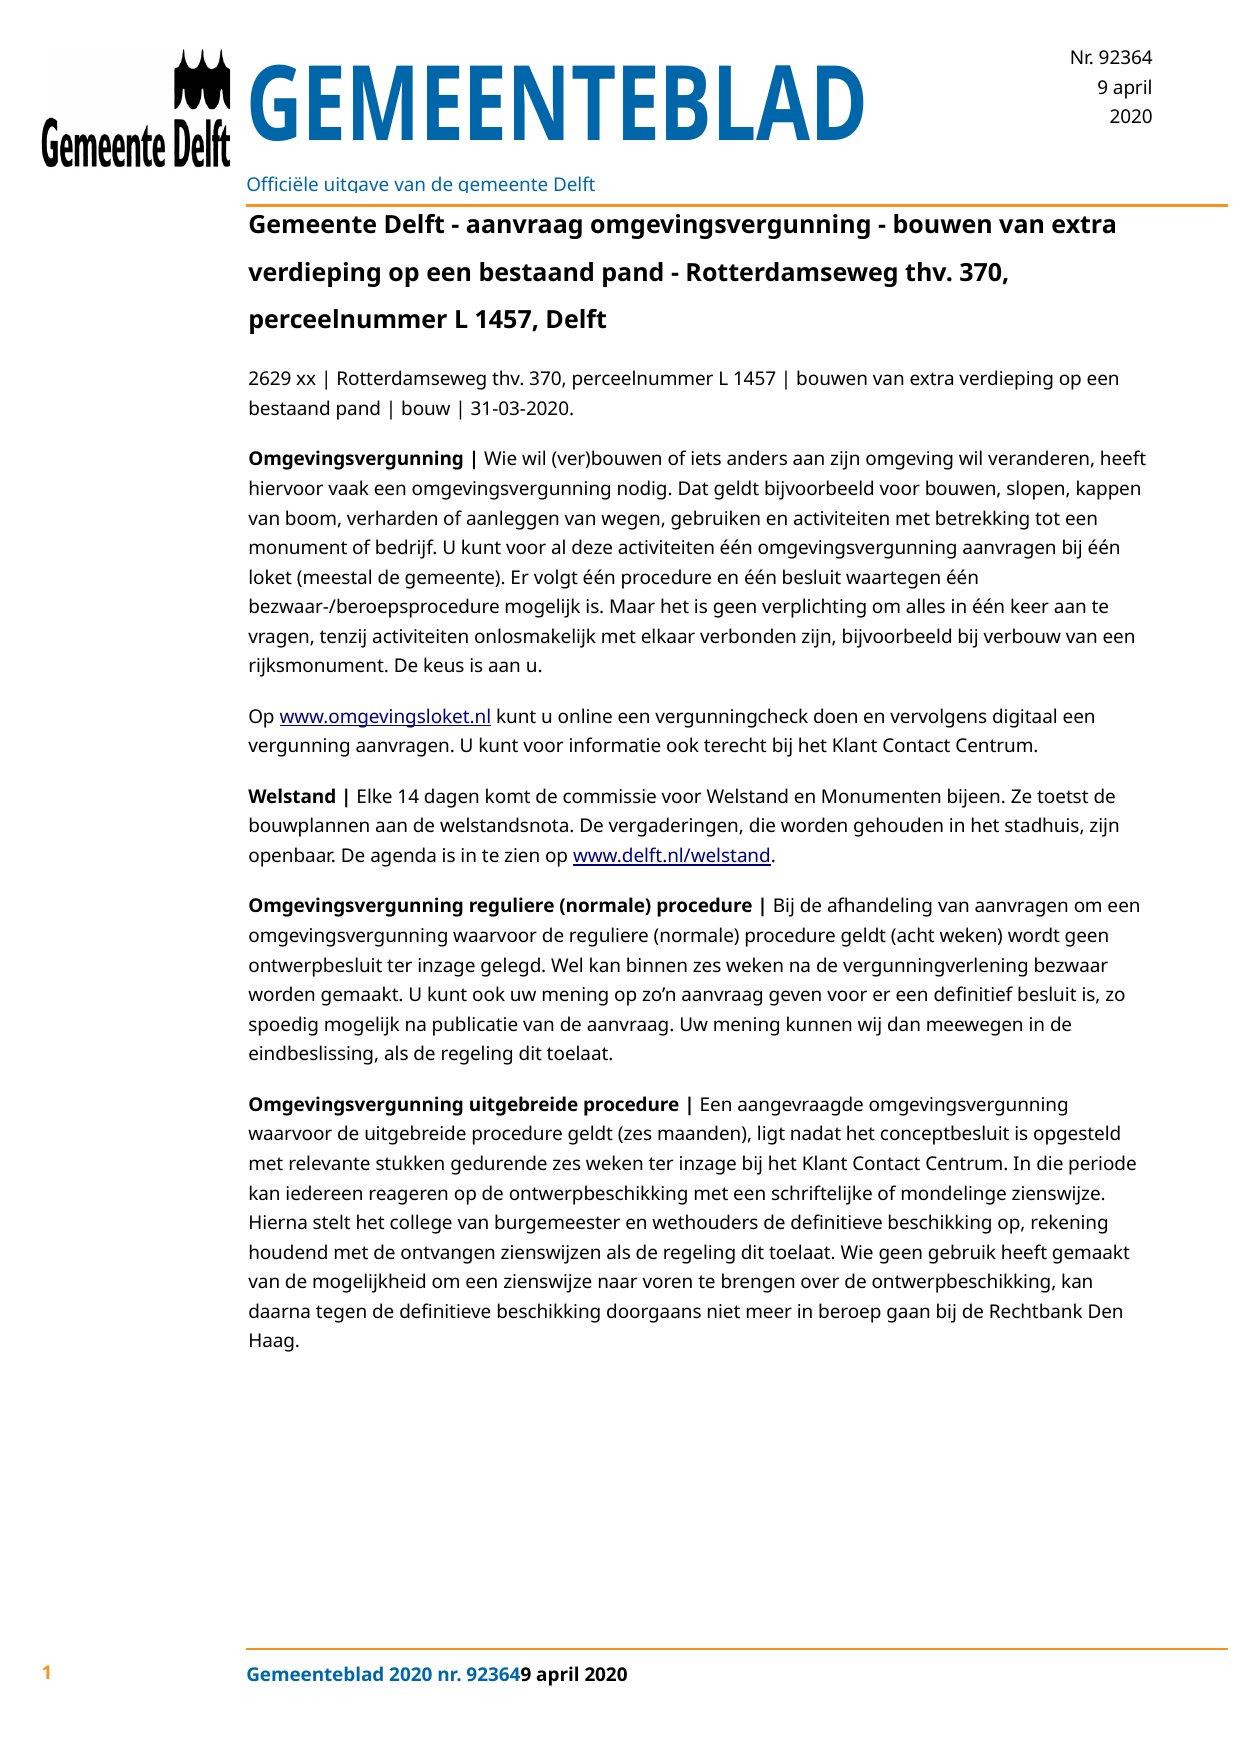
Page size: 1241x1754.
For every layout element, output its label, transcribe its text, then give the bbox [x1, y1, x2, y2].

text Welstand | Elke 14 dagen komt de commissie voor Welstand en Monumenten bijeen. Ze toetst de bouwplannen aan de welstandsnota. De vergaderingen, die worden gehouden in het stadhuis, zijn openbaar. De agenda is in te zien op www.delft.nl/welstand. [248, 783, 1152, 868]
text Gemeente Delft - aanvraag omgevingsvergunning - bouwen van extra verdieping op een bestaand pand - Rotterdamseweg thv. 370, perceelnummer L 1457, Delft [248, 207, 1152, 336]
text Omgevingsvergunning reguliere (normale) procedure | Bij de afhandeling van aanvragen om een omgevingsvergunning waarvoor de reguliere (normale) procedure geldt (acht weken) wordt geen ontwerpbesluit ter inzage gelegd. Wel kan binnen zes weken na de vergunningverlening bezwaar worden gemaakt. U kunt ook uw mening op zo’n aanvraag geven voor er een definitief besluit is, zo spoedig mogelijk na publicatie van de aanvraag. Uw mening kunnen wij dan meewegen in de eindbeslissing, als de regeling dit toelaat. [248, 893, 1152, 1066]
text Omgevingsvergunning uitgebreide procedure | Een aangevraagde omgevingsvergunning waarvoor de uitgebreide procedure geldt (zes maanden), ligt nadat het conceptbesluit is opgesteld met relevante stukken gedurende zes weken ter inzage bij het Klant Contact Centrum. In die periode kan iedereen reageren op de ontwerpbeschikking met een schriftelijke of mondelinge zienswijze. Hierna stelt het college van burgemeester en wethouders de definitieve beschikking op, rekening houdend met de ontvangen zienswijzen als de regeling dit toelaat. Wie geen gebruik heeft gemaakt van de mogelijkheid om een zienswijze naar voren te brengen over de ontwerpbeschikking, kan daarna tegen de definitieve beschikking doorgaans niet meer in beroep gaan bij de Rechtbank Den Haag. [248, 1091, 1152, 1353]
picture [41, 47, 231, 172]
text Omgevingsvergunning | Wie wil (ver)bouwen of iets anders aan zijn omgeving wil veranderen, heeft hiervoor vaak een omgevingsvergunning nodig. Dat geldt bijvoorbeeld voor bouwen, slopen, kappen van boom, verharden of aanleggen van wegen, gebruiken en activiteiten met betrekking tot een monument of bedrijf. U kunt voor al deze activiteiten één omgevingsvergunning aanvragen bij één loket (meestal de gemeente). Er volgt één procedure en één besluit waartegen één bezwaar-/beroepsprocedure mogelijk is. Maar het is geen verplichting om alles in één keer aan te vragen, tenzij activiteiten onlosmakelijk met elkaar verbonden zijn, bijvoorbeeld bij verbouw van een rijksmonument. De keus is aan u. [248, 446, 1152, 678]
text Op www.omgevingsloket.nl kunt u online een vergunningcheck doen en vervolgens digitaal een vergunning aanvragen. U kunt voor informatie ook terecht bij het Klant Contact Centrum. [248, 703, 1152, 758]
text 2629 xx | Rotterdamseweg thv. 370, perceelnummer L 1457 | bouwen van extra verdieping op een bestaand pand | bouw | 31-03-2020. [248, 366, 1152, 421]
